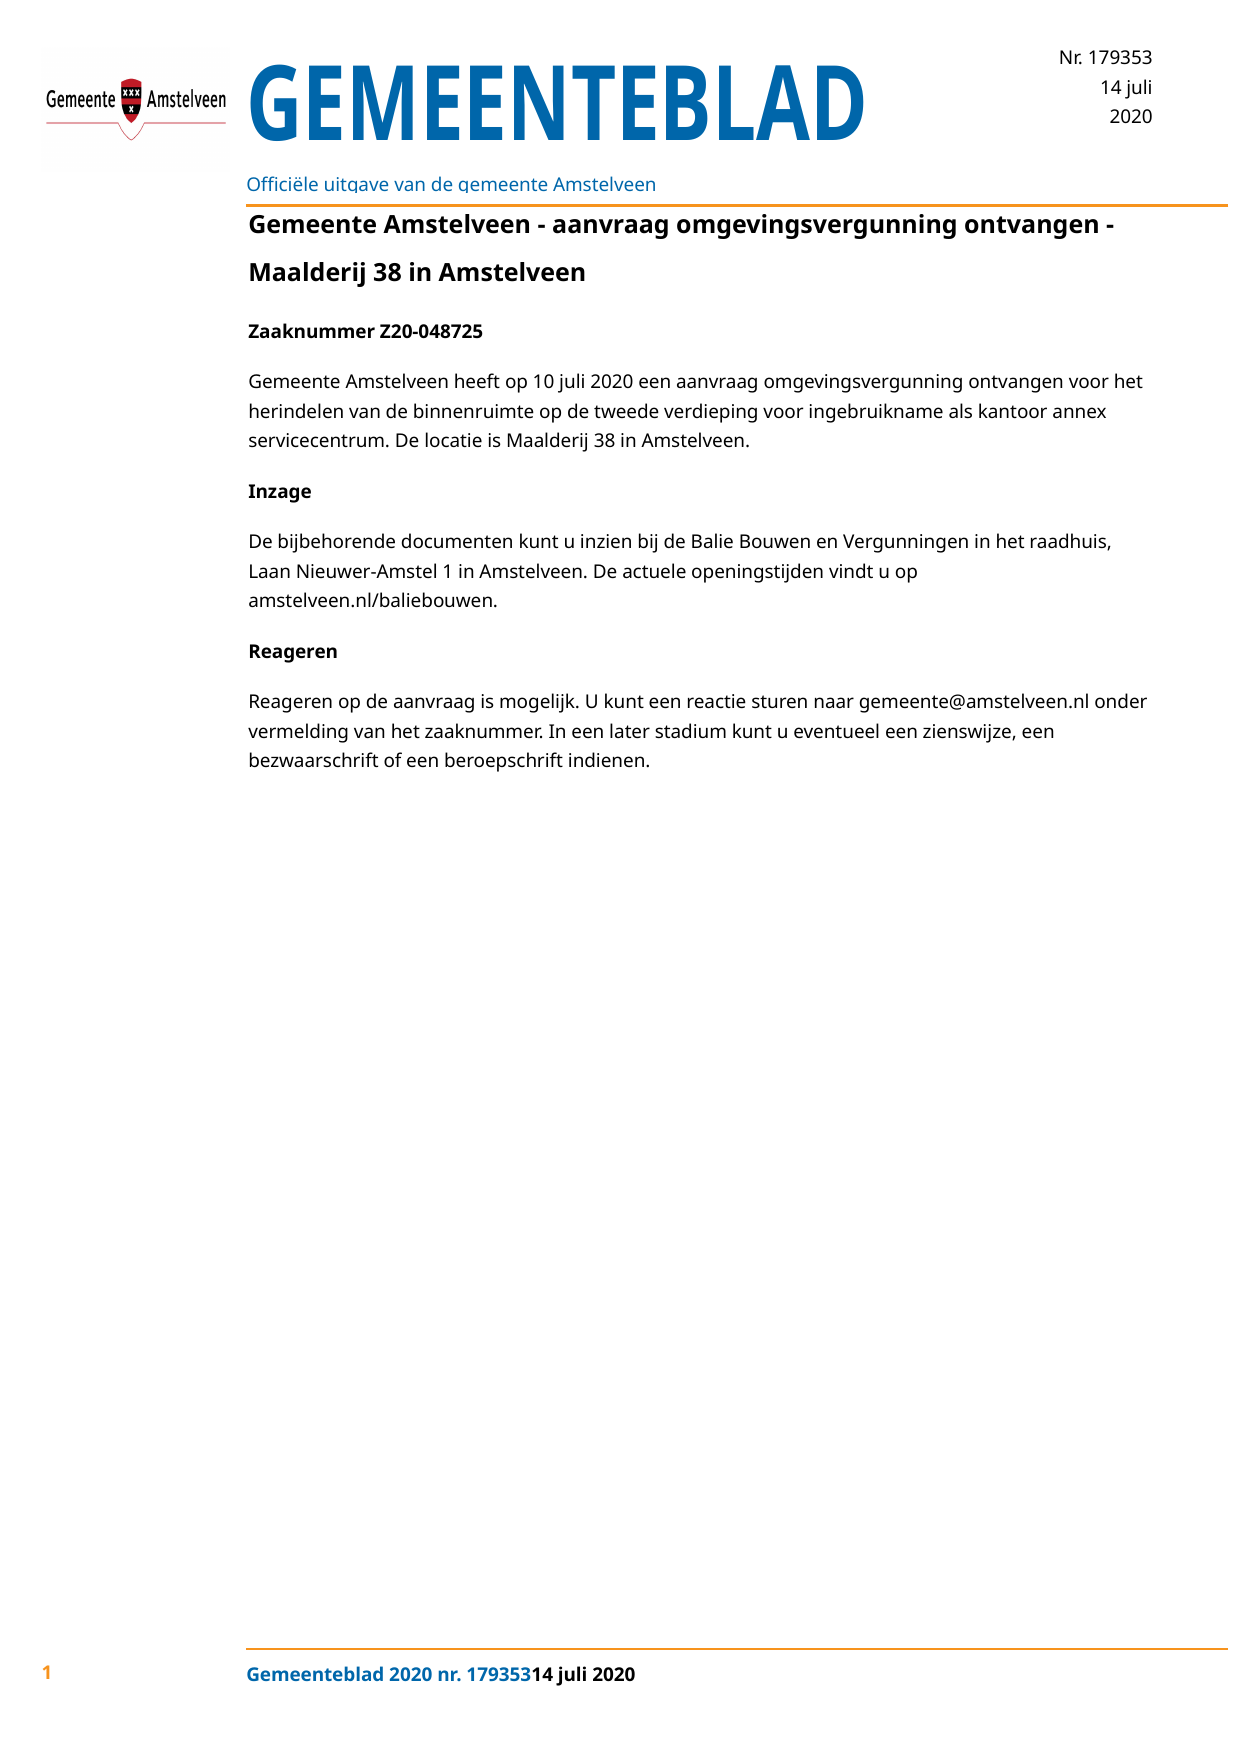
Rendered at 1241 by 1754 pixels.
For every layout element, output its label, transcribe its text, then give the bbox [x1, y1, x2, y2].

text Reageren [248, 638, 1152, 664]
text De bijbehorende documenten kunt u inzien bij de Balie Bouwen en Vergunningen in het raadhuis, Laan Nieuwer-Amstel 1 in Amstelveen. De actuele openingstijden vindt u op amstelveen.nl/baliebouwen. [248, 528, 1152, 613]
text Inzage [248, 478, 1152, 504]
picture [41, 47, 231, 172]
text Reageren op de aanvraag is mogelijk. U kunt een reactie sturen naar gemeente@amstelveen.nl onder vermelding van het zaaknummer. In een later stadium kunt u eventueel een zienswijze, een bezwaarschrift of een beroepschrift indienen. [248, 688, 1152, 773]
text Gemeente Amstelveen heeft op 10 juli 2020 een aanvraag omgevingsvergunning ontvangen voor het herindelen van de binnenruimte op de tweede verdieping voor ingebruikname als kantoor annex servicecentrum. De locatie is Maalderij 38 in Amstelveen. [248, 368, 1152, 453]
text Gemeente Amstelveen - aanvraag omgevingsvergunning ontvangen - Maalderij 38 in Amstelveen [248, 207, 1152, 288]
text Zaaknummer Z20-048725 [248, 318, 1152, 344]
